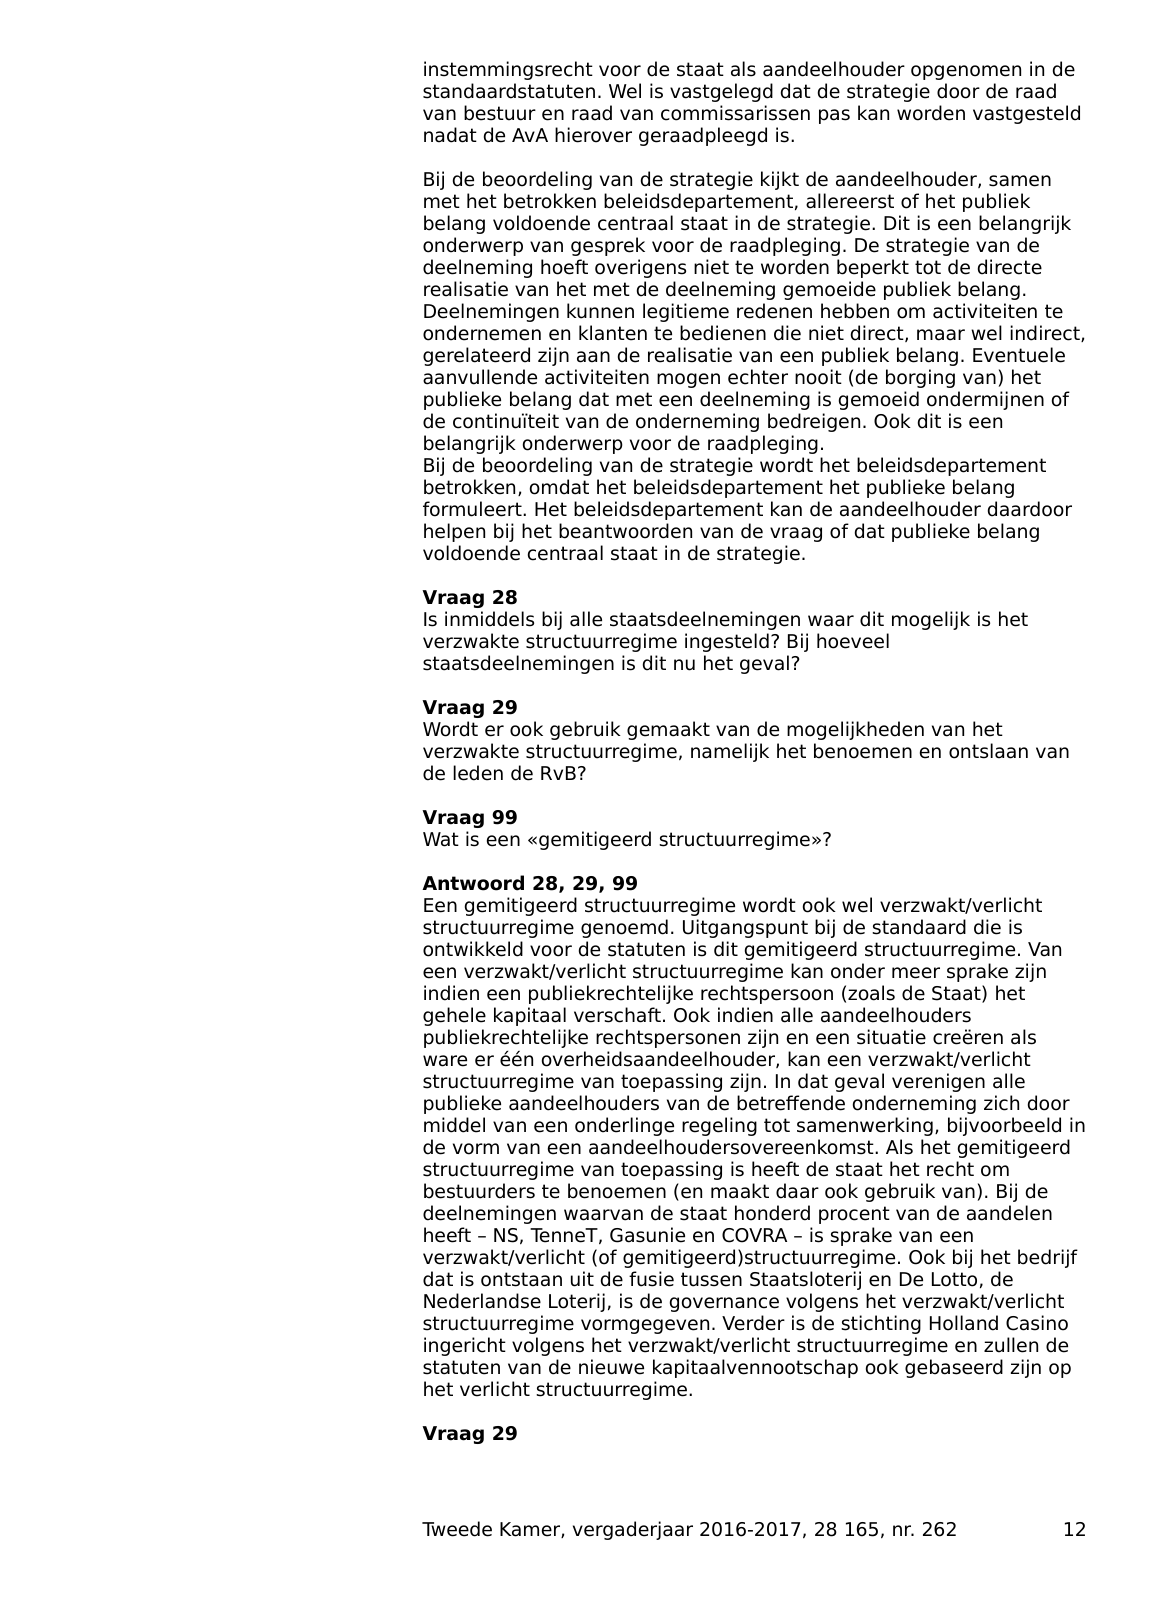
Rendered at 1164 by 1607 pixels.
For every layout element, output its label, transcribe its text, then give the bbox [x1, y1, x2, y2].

text instemmingsrecht voor de staat als aandeelhouder opgenomen in de standaardstatuten. Wel is vastgelegd dat de strategie door de raad van bestuur en raad van commissarissen pas kan worden vastgesteld nadat de AvA hierover geraadpleegd is. [422, 59, 1087, 147]
text Een gemitigeerd structuurregime wordt ook wel verzwakt/verlicht structuurregime genoemd. Uitgangspunt bij de standaard die is ontwikkeld voor de statuten is dit gemitigeerd structuurregime. Van een verzwakt/verlicht structuurregime kan onder meer sprake zijn indien een publiekrechtelijke rechtspersoon (zoals de Staat) het gehele kapitaal verschaft. Ook indien alle aandeelhouders publiekrechtelijke rechtspersonen zijn en een situatie creëren als ware er één overheidsaandeelhouder, kan een verzwakt/verlicht structuurregime van toepassing zijn. In dat geval verenigen alle publieke aandeelhouders van de betreffende onderneming zich door middel van een onderlinge regeling tot samenwerking, bijvoorbeeld in de vorm van een aandeelhoudersovereenkomst. Als het gemitigeerd structuurregime van toepassing is heeft de staat het recht om bestuurders te benoemen (en maakt daar ook gebruik van). Bij de deelnemingen waarvan de staat honderd procent van de aandelen heeft – NS, TenneT, Gasunie en COVRA – is sprake van een verzwakt/verlicht (of gemitigeerd)structuurregime. Ook bij het bedrijf dat is ontstaan uit de fusie tussen Staatsloterij en De Lotto, de Nederlandse Loterij, is de governance volgens het verzwakt/verlicht structuurregime vormgegeven. Verder is de stichting Holland Casino ingericht volgens het verzwakt/verlicht structuurregime en zullen de statuten van de nieuwe kapitaalvennootschap ook gebaseerd zijn op het verlicht structuurregime. [422, 895, 1087, 1401]
text Vraag 29 [422, 697, 1087, 719]
text Vraag 99 [422, 807, 1087, 829]
text Wat is een «gemitigeerd structuurregime»? [422, 829, 1087, 851]
text Bij de beoordeling van de strategie wordt het beleidsdepartement betrokken, omdat het beleidsdepartement het publieke belang formuleert. Het beleidsdepartement kan de aandeelhouder daardoor helpen bij het beantwoorden van de vraag of dat publieke belang voldoende centraal staat in de strategie. [422, 455, 1087, 565]
text Vraag 28 [422, 587, 1087, 609]
text Vraag 29 [422, 1423, 1087, 1445]
text Bij de beoordeling van de strategie kijkt de aandeelhouder, samen met het betrokken beleidsdepartement, allereerst of het publiek belang voldoende centraal staat in de strategie. Dit is een belangrijk onderwerp van gesprek voor de raadpleging. De strategie van de deelneming hoeft overigens niet te worden beperkt tot de directe realisatie van het met de deelneming gemoeide publiek belang. Deelnemingen kunnen legitieme redenen hebben om activiteiten te ondernemen en klanten te bedienen die niet direct, maar wel indirect, gerelateerd zijn aan de realisatie van een publiek belang. Eventuele aanvullende activiteiten mogen echter nooit (de borging van) het publieke belang dat met een deelneming is gemoeid ondermijnen of de continuïteit van de onderneming bedreigen. Ook dit is een belangrijk onderwerp voor de raadpleging. [422, 169, 1087, 455]
text Is inmiddels bij alle staatsdeelnemingen waar dit mogelijk is het verzwakte structuurregime ingesteld? Bij hoeveel staatsdeelnemingen is dit nu het geval? [422, 609, 1087, 675]
text Antwoord 28, 29, 99 [422, 873, 1087, 895]
text Wordt er ook gebruik gemaakt van de mogelijkheden van het verzwakte structuurregime, namelijk het benoemen en ontslaan van de leden de RvB? [422, 719, 1087, 785]
